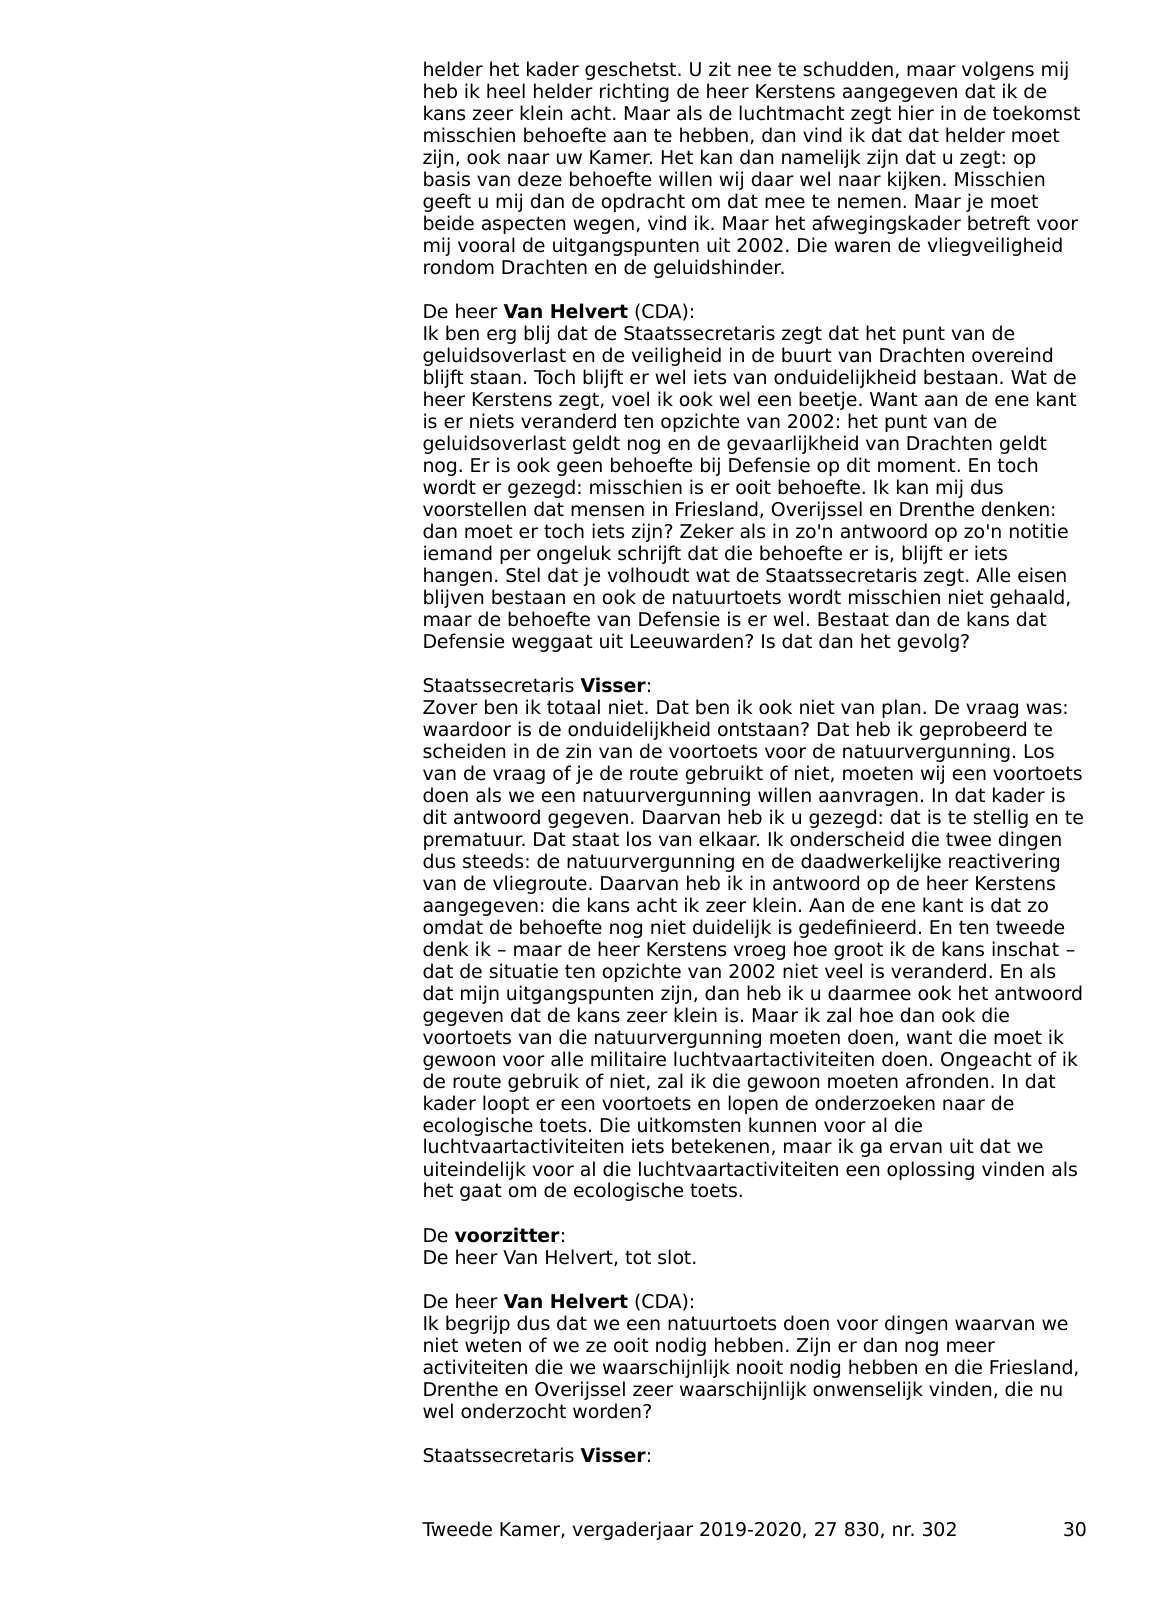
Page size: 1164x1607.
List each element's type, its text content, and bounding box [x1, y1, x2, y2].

text Staatssecretaris Visser: [422, 675, 1087, 697]
text De heer Van Helvert (CDA): [422, 1291, 1087, 1313]
text helder het kader geschetst. U zit nee te schudden, maar volgens mij heb ik heel helder richting de heer Kerstens aangegeven dat ik de kans zeer klein acht. Maar als de luchtmacht zegt hier in de toekomst misschien behoefte aan te hebben, dan vind ik dat dat helder moet zijn, ook naar uw Kamer. Het kan dan namelijk zijn dat u zegt: op basis van deze behoefte willen wij daar wel naar kijken. Misschien geeft u mij dan de opdracht om dat mee te nemen. Maar je moet beide aspecten wegen, vind ik. Maar het afwegingskader betreft voor mij vooral de uitgangspunten uit 2002. Die waren de vliegveiligheid rondom Drachten en de geluidshinder. [422, 59, 1087, 279]
text Zover ben ik totaal niet. Dat ben ik ook niet van plan. De vraag was: waardoor is de onduidelijkheid ontstaan? Dat heb ik geprobeerd te scheiden in de zin van de voortoets voor de natuurvergunning. Los van de vraag of je de route gebruikt of niet, moeten wij een voortoets doen als we een natuurvergunning willen aanvragen. In dat kader is dit antwoord gegeven. Daarvan heb ik u gezegd: dat is te stellig en te prematuur. Dat staat los van elkaar. Ik onderscheid die twee dingen dus steeds: de natuurvergunning en de daadwerkelijke reactivering van de vliegroute. Daarvan heb ik in antwoord op de heer Kerstens aangegeven: die kans acht ik zeer klein. Aan de ene kant is dat zo omdat de behoefte nog niet duidelijk is gedefinieerd. En ten tweede denk ik – maar de heer Kerstens vroeg hoe groot ik de kans inschat – dat de situatie ten opzichte van 2002 niet veel is veranderd. En als dat mijn uitgangspunten zijn, dan heb ik u daarmee ook het antwoord gegeven dat de kans zeer klein is. Maar ik zal hoe dan ook die voortoets van die natuurvergunning moeten doen, want die moet ik gewoon voor alle militaire luchtvaartactiviteiten doen. Ongeacht of ik de route gebruik of niet, zal ik die gewoon moeten afronden. In dat kader loopt er een voortoets en lopen de onderzoeken naar de ecologische toets. Die uitkomsten kunnen voor al die luchtvaartactiviteiten iets betekenen, maar ik ga ervan uit dat we uiteindelijk voor al die luchtvaartactiviteiten een oplossing vinden als het gaat om de ecologische toets. [422, 697, 1087, 1202]
text Ik ben erg blij dat de Staatssecretaris zegt dat het punt van de geluidsoverlast en de veiligheid in de buurt van Drachten overeind blijft staan. Toch blijft er wel iets van onduidelijkheid bestaan. Wat de heer Kerstens zegt, voel ik ook wel een beetje. Want aan de ene kant is er niets veranderd ten opzichte van 2002: het punt van de geluidsoverlast geldt nog en de gevaarlijkheid van Drachten geldt nog. Er is ook geen behoefte bij Defensie op dit moment. En toch wordt er gezegd: misschien is er ooit behoefte. Ik kan mij dus voorstellen dat mensen in Friesland, Overijssel en Drenthe denken: dan moet er toch iets zijn? Zeker als in zo'n antwoord op zo'n notitie iemand per ongeluk schrijft dat die behoefte er is, blijft er iets hangen. Stel dat je volhoudt wat de Staatssecretaris zegt. Alle eisen blijven bestaan en ook de natuurtoets wordt misschien niet gehaald, maar de behoefte van Defensie is er wel. Bestaat dan de kans dat Defensie weggaat uit Leeuwarden? Is dat dan het gevolg? [422, 323, 1087, 653]
text De voorzitter: [422, 1224, 1087, 1247]
text De heer Van Helvert (CDA): [422, 301, 1087, 323]
text De heer Van Helvert, tot slot. [422, 1247, 1087, 1268]
text Staatssecretaris Visser: [422, 1445, 1087, 1467]
text Ik begrijp dus dat we een natuurtoets doen voor dingen waarvan we niet weten of we ze ooit nodig hebben. Zijn er dan nog meer activiteiten die we waarschijnlijk nooit nodig hebben en die Friesland, Drenthe en Overijssel zeer waarschijnlijk onwenselijk vinden, die nu wel onderzocht worden? [422, 1313, 1087, 1423]
